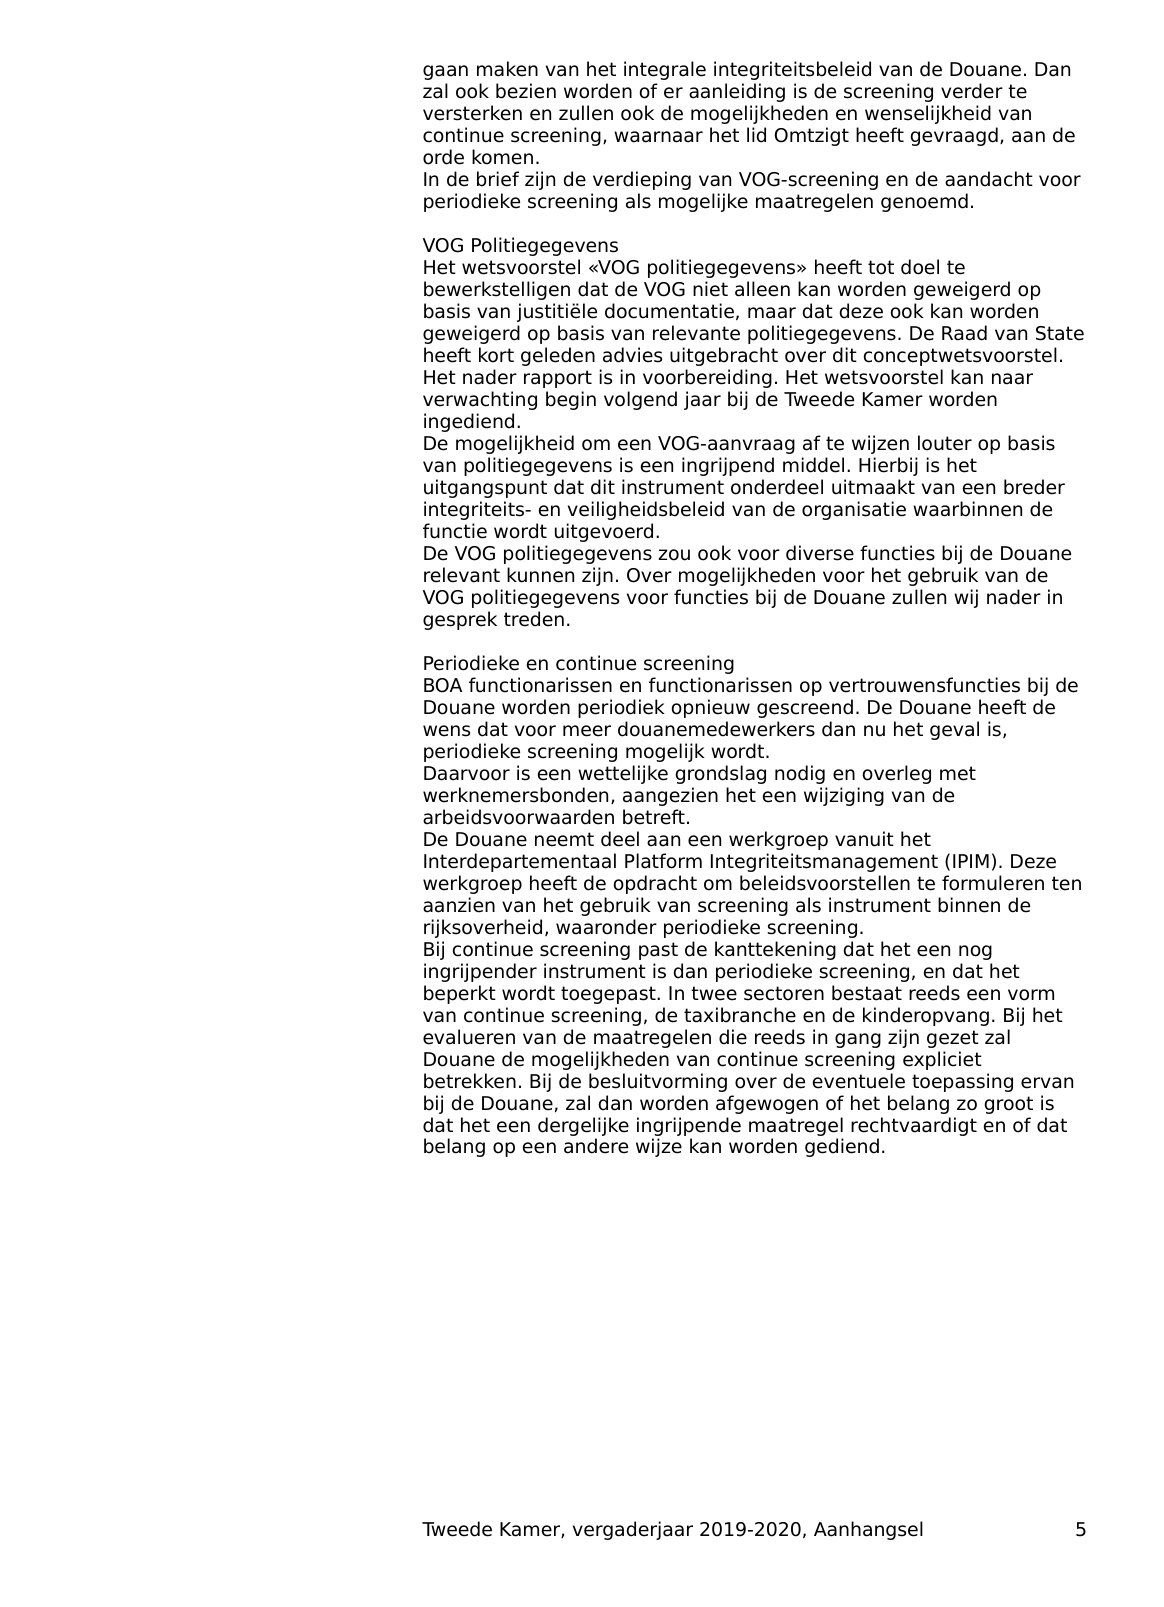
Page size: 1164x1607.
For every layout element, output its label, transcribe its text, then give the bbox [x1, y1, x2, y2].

text Daarvoor is een wettelijke grondslag nodig en overleg met werknemersbonden, aangezien het een wijziging van de arbeidsvoorwaarden betreft. [422, 763, 1087, 829]
text gaan maken van het integrale integriteitsbeleid van de Douane. Dan zal ook bezien worden of er aanleiding is de screening verder te versterken en zullen ook de mogelijkheden en wenselijkheid van continue screening, waarnaar het lid Omtzigt heeft gevraagd, aan de orde komen. [422, 59, 1087, 169]
text Bij continue screening past de kanttekening dat het een nog ingrijpender instrument is dan periodieke screening, en dat het beperkt wordt toegepast. In twee sectoren bestaat reeds een vorm van continue screening, de taxibranche en de kinderopvang. Bij het evalueren van de maatregelen die reeds in gang zijn gezet zal Douane de mogelijkheden van continue screening expliciet betrekken. Bij de besluitvorming over de eventuele toepassing ervan bij de Douane, zal dan worden afgewogen of het belang zo groot is dat het een dergelijke ingrijpende maatregel rechtvaardigt en of dat belang op een andere wijze kan worden gediend. [422, 939, 1087, 1158]
text Periodieke en continue screening [422, 653, 1087, 675]
text De Douane neemt deel aan een werkgroep vanuit het Interdepartementaal Platform Integriteitsmanagement (IPIM). Deze werkgroep heeft de opdracht om beleidsvoorstellen te formuleren ten aanzien van het gebruik van screening als instrument binnen de rijksoverheid, waaronder periodieke screening. [422, 829, 1087, 939]
text De mogelijkheid om een VOG-aanvraag af te wijzen louter op basis van politiegegevens is een ingrijpend middel. Hierbij is het uitgangspunt dat dit instrument onderdeel uitmaakt van een breder integriteits- en veiligheidsbeleid van de organisatie waarbinnen de functie wordt uitgevoerd. [422, 433, 1087, 543]
text Het wetsvoorstel «VOG politiegegevens» heeft tot doel te bewerkstelligen dat de VOG niet alleen kan worden geweigerd op basis van justitiële documentatie, maar dat deze ook kan worden geweigerd op basis van relevante politiegegevens. De Raad van State heeft kort geleden advies uitgebracht over dit conceptwetsvoorstel. Het nader rapport is in voorbereiding. Het wetsvoorstel kan naar verwachting begin volgend jaar bij de Tweede Kamer worden ingediend. [422, 257, 1087, 433]
text VOG Politiegegevens [422, 235, 1087, 257]
text BOA functionarissen en functionarissen op vertrouwensfuncties bij de Douane worden periodiek opnieuw gescreend. De Douane heeft de wens dat voor meer douanemedewerkers dan nu het geval is, periodieke screening mogelijk wordt. [422, 675, 1087, 763]
text De VOG politiegegevens zou ook voor diverse functies bij de Douane relevant kunnen zijn. Over mogelijkheden voor het gebruik van de VOG politiegegevens voor functies bij de Douane zullen wij nader in gesprek treden. [422, 543, 1087, 631]
text In de brief zijn de verdieping van VOG-screening en de aandacht voor periodieke screening als mogelijke maatregelen genoemd. [422, 169, 1087, 213]
